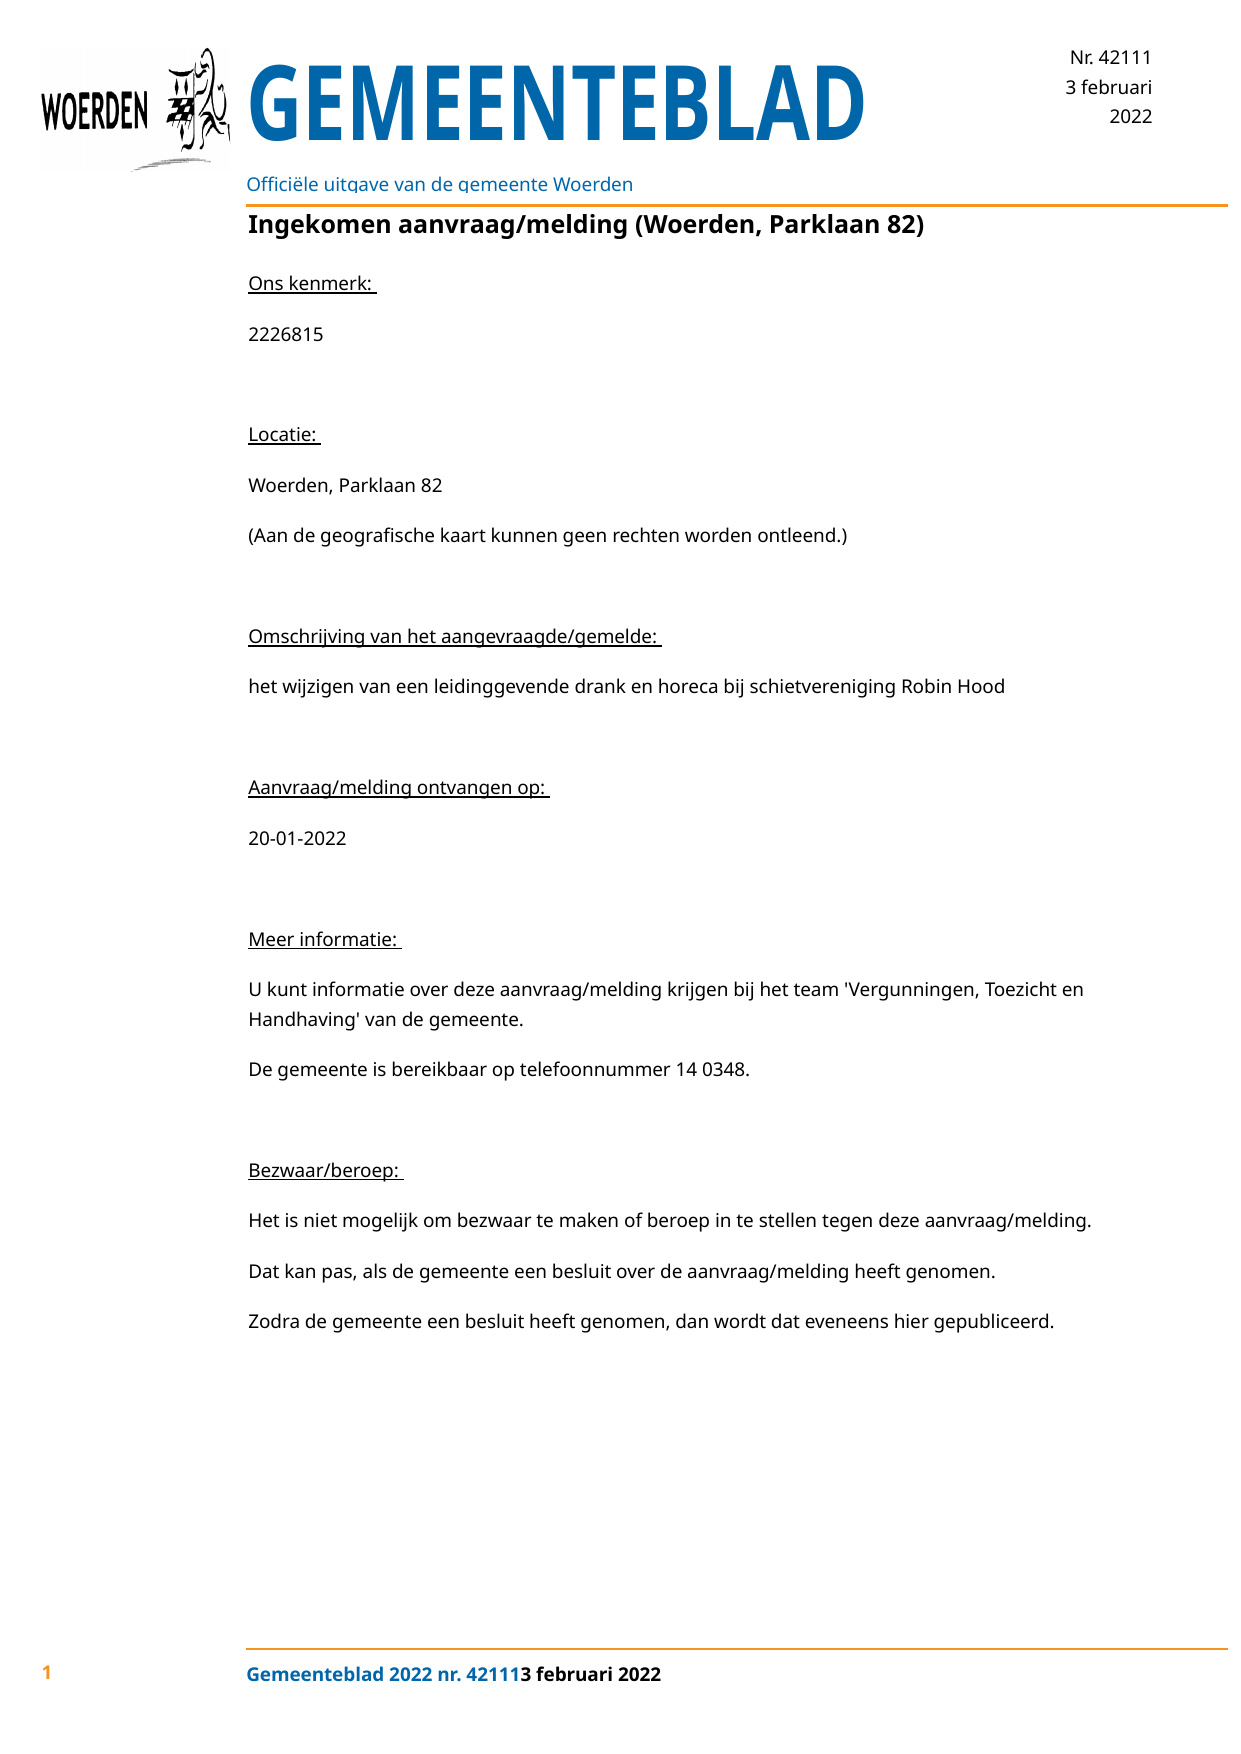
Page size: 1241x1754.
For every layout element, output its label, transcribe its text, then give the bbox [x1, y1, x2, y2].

text Meer informatie: [248, 926, 1152, 951]
text Ingekomen aanvraag/melding (Woerden, Parklaan 82) [248, 207, 1152, 241]
text Aanvraag/melding ontvangen op: [248, 774, 1152, 800]
text Woerden, Parklaan 82 [248, 472, 1152, 498]
text Omschrijving van het aangevraagde/gemelde: [248, 623, 1152, 649]
text 2226815 [248, 321, 1152, 346]
text U kunt informatie over deze aanvraag/melding krijgen bij het team 'Vergunningen, Toezicht en Handhaving' van de gemeente. [248, 976, 1152, 1031]
text Locatie: [248, 422, 1152, 447]
text Zodra de gemeente een besluit heeft genomen, dan wordt dat eveneens hier gepubliceerd. [248, 1308, 1152, 1334]
text Ons kenmerk: [248, 270, 1152, 296]
text Bezwaar/beroep: [248, 1157, 1152, 1183]
text 20-01-2022 [248, 825, 1152, 851]
picture [41, 47, 231, 172]
text De gemeente is bereikbaar op telefoonnummer 14 0348. [248, 1056, 1152, 1082]
text (Aan de geografische kaart kunnen geen rechten worden ontleend.) [248, 522, 1152, 548]
text Dat kan pas, als de gemeente een besluit over de aanvraag/melding heeft genomen. [248, 1258, 1152, 1283]
text Het is niet mogelijk om bezwaar te maken of beroep in te stellen tegen deze aanvraag/melding. [248, 1207, 1152, 1233]
text het wijzigen van een leidinggevende drank en horeca bij schietvereniging Robin Hood [248, 674, 1152, 699]
